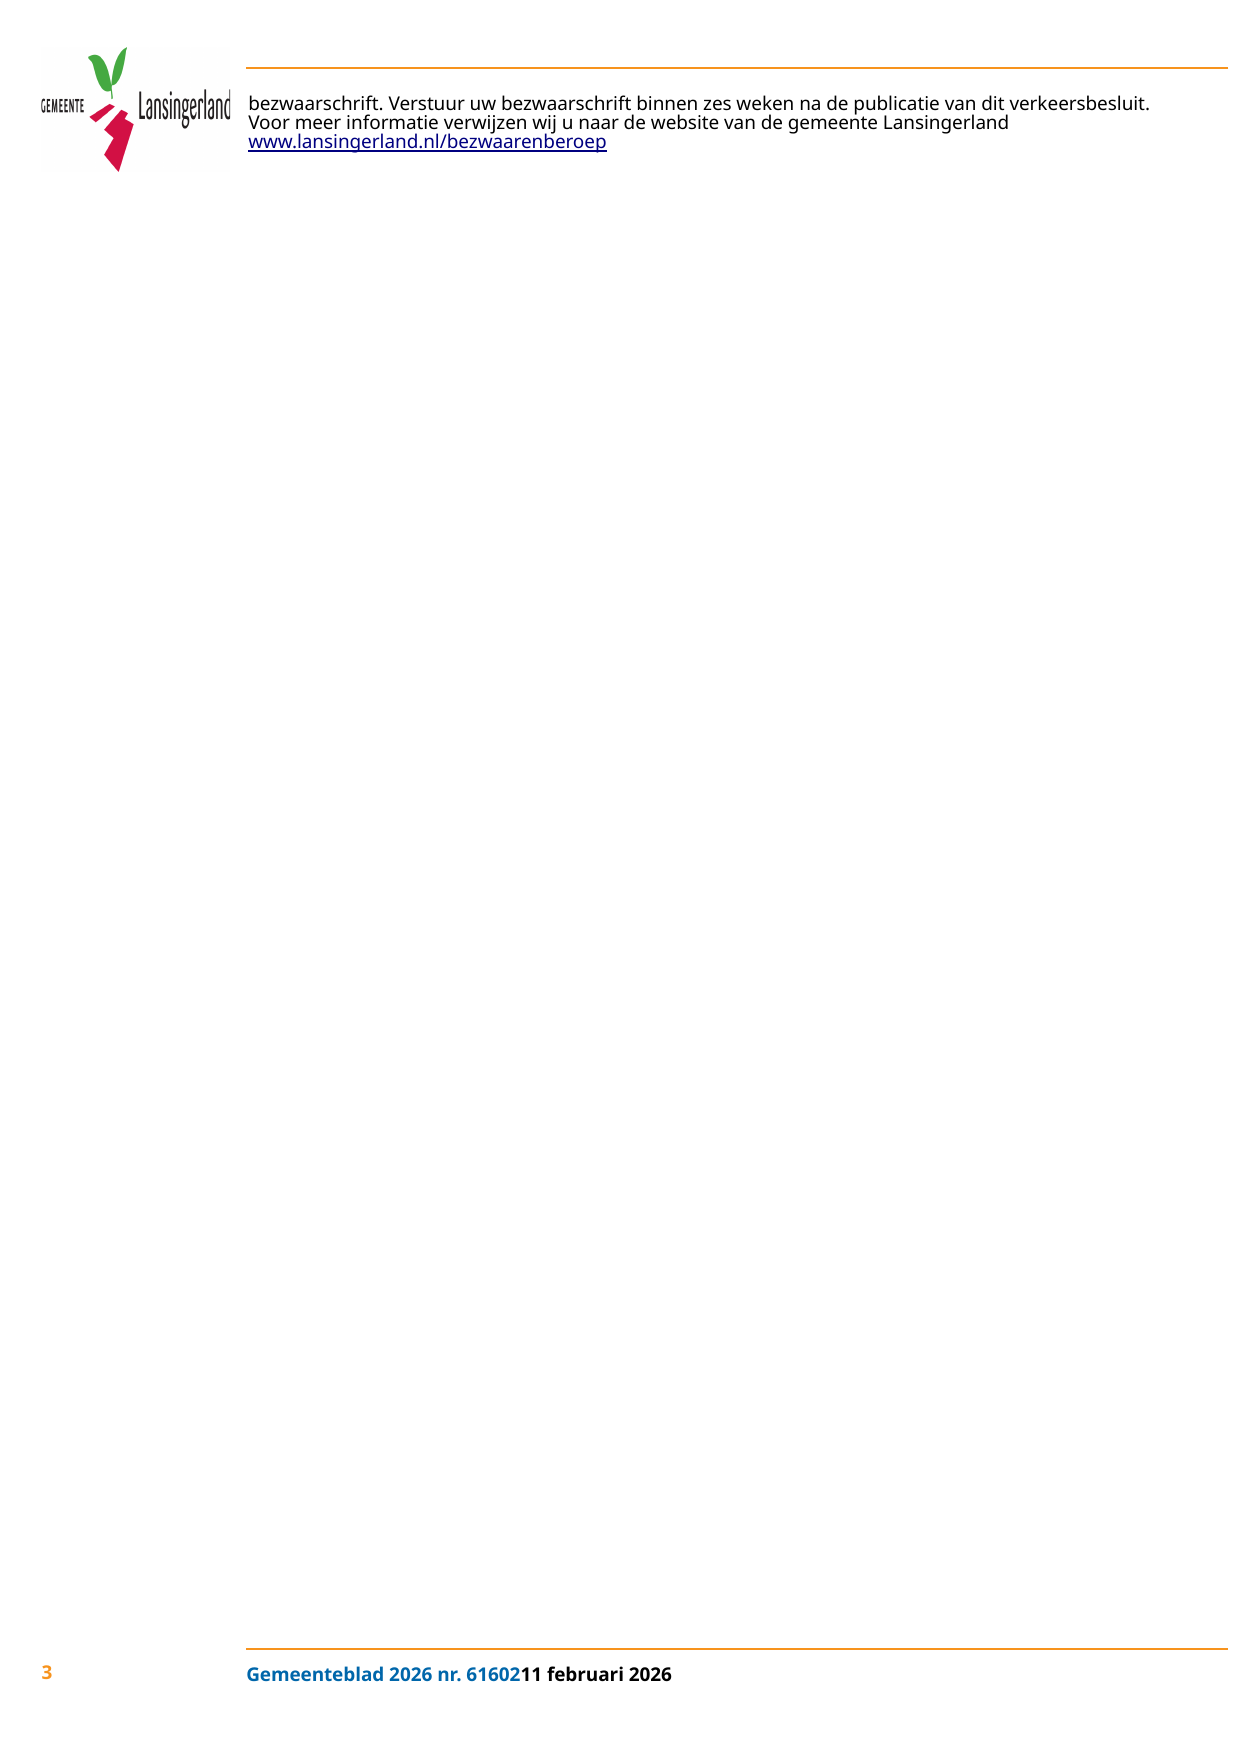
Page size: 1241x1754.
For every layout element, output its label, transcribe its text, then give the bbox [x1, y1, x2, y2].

text bezwaarschrift. Verstuur uw bezwaarschrift binnen zes weken na de publicatie van dit verkeersbesluit. Voor meer informatie verwijzen wij u naar de website van de gemeente Lansingerland www.lansingerland.nl/bezwaarenberoep [248, 95, 1152, 153]
picture [41, 47, 231, 172]
